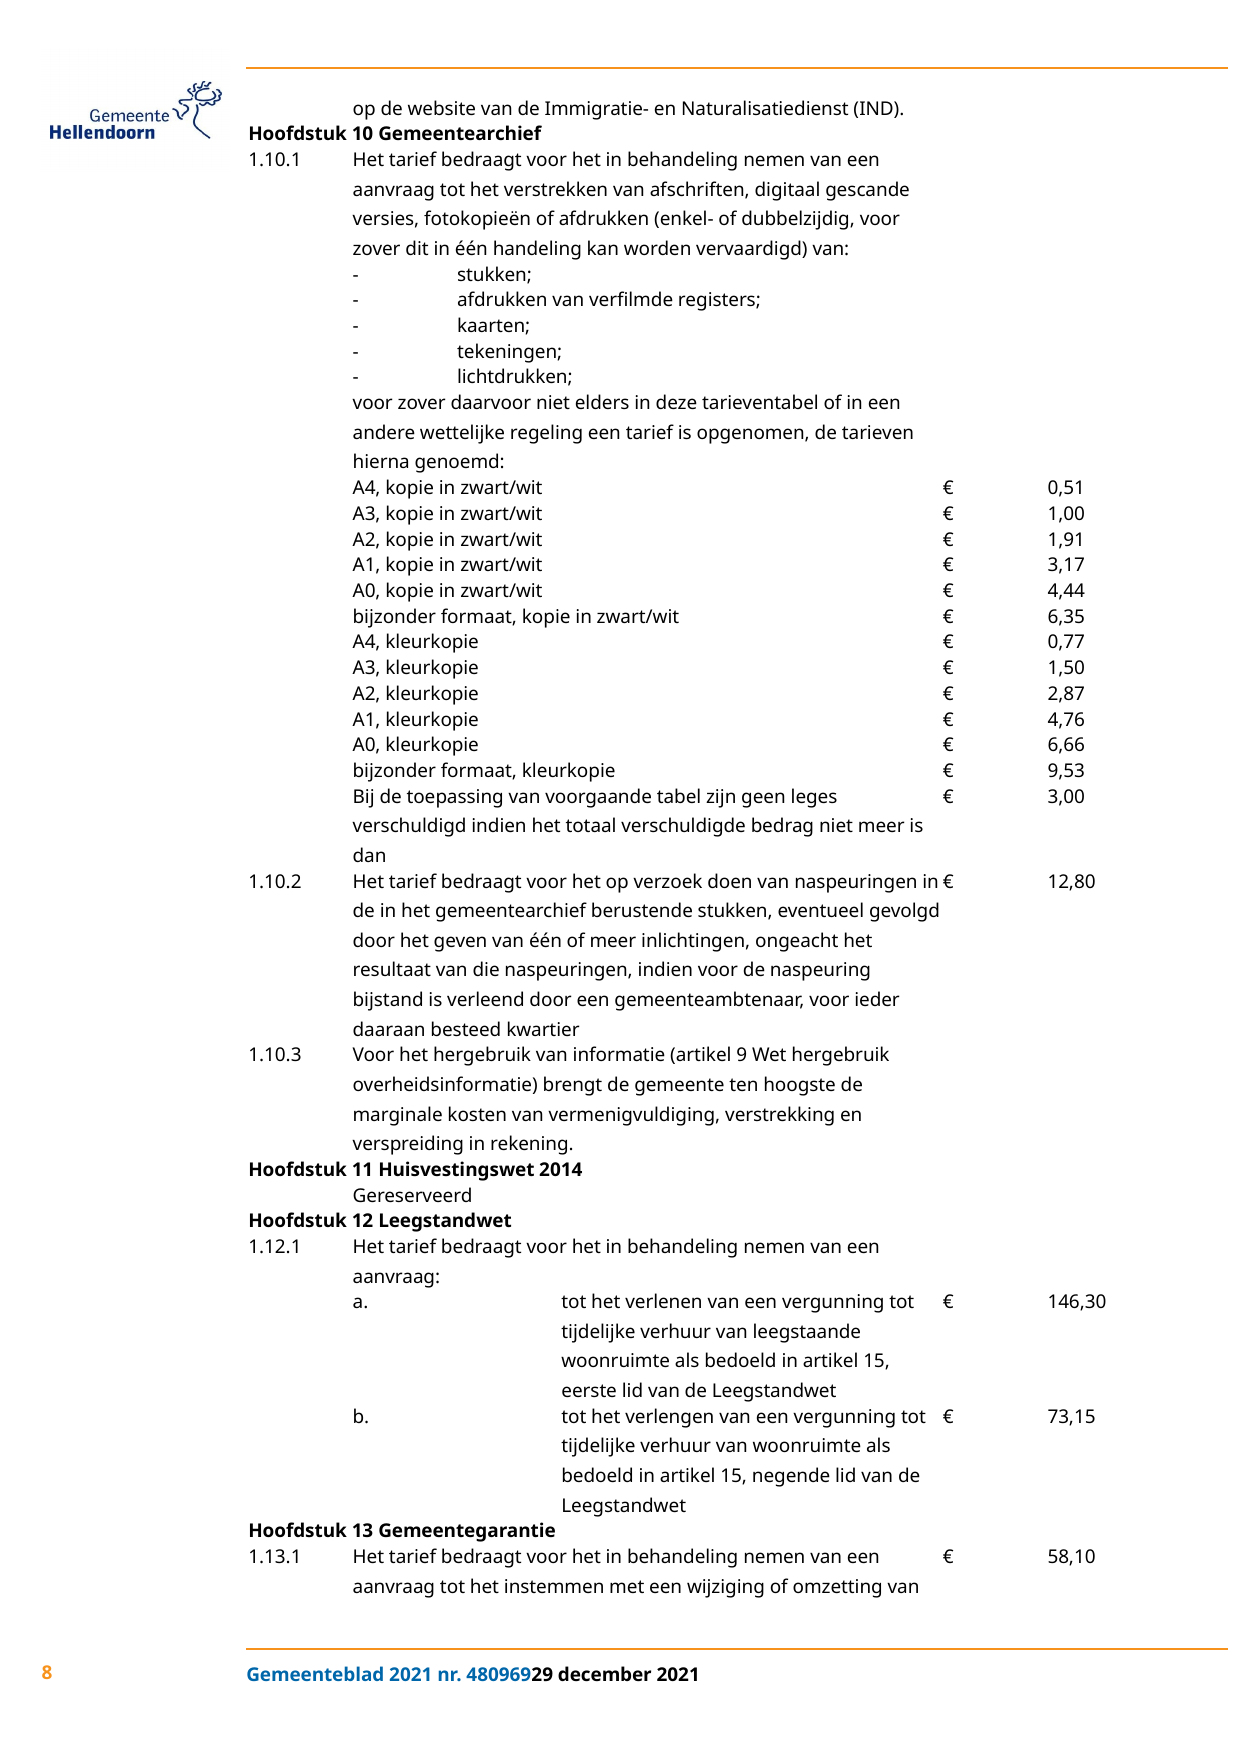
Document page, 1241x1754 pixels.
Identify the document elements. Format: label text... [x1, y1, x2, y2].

table_cell [248, 680, 352, 706]
table_cell [248, 1182, 352, 1207]
table_cell - [353, 261, 457, 286]
table_cell € [943, 474, 1047, 500]
table_cell 1.10.3 [248, 1042, 352, 1156]
table_cell a. [353, 1289, 561, 1403]
table_cell A4, kopie in zwart/wit [353, 474, 943, 500]
table_cell Voor het hergebruik van informatie (artikel 9 Wet hergebruik overheidsinformatie) brengt de gemeente ten hoogste de marginale kosten van vermenigvuldiging, verstrekking en verspreiding in rekening. [353, 1042, 943, 1156]
table_cell € [943, 629, 1047, 654]
table_cell [1047, 261, 1152, 286]
table_cell stukken; [457, 261, 943, 286]
table_cell [943, 364, 1047, 389]
table_cell [248, 706, 352, 732]
table_cell 6,66 [1047, 732, 1152, 757]
table_cell € [943, 577, 1047, 603]
table_cell A0, kopie in zwart/wit [353, 577, 943, 603]
table_cell € [943, 526, 1047, 551]
table_cell - [353, 286, 457, 312]
table_cell tot het verlengen van een vergunning tot tijdelijke verhuur van woonruimte als bedoeld in artikel 15, negende lid van de Leegstandwet [561, 1403, 943, 1517]
table_cell A3, kopie in zwart/wit [353, 500, 943, 526]
table_cell Bij de toepassing van voorgaande tabel zijn geen leges verschuldigd indien het totaal verschuldigde bedrag niet meer is dan [353, 783, 943, 868]
table_cell tekeningen; [457, 338, 943, 364]
table_cell [248, 551, 352, 577]
table_cell [943, 312, 1047, 338]
table_cell [943, 95, 1047, 121]
table_cell 146,30 [1047, 1289, 1152, 1403]
table_cell € [943, 868, 1047, 1042]
table_cell 1,50 [1047, 654, 1152, 680]
table_cell [248, 757, 352, 783]
table_cell kaarten; [457, 312, 943, 338]
table_cell bijzonder formaat, kleurkopie [353, 757, 943, 783]
table_cell [943, 338, 1047, 364]
table_cell - [353, 364, 457, 389]
table_cell [248, 389, 352, 474]
table_cell 1.10.1 [248, 146, 352, 261]
table_cell Het tarief bedraagt voor het op verzoek doen van naspeuringen in de in het gemeentearchief berustende stukken, eventueel gevolgd door het geven van één of meer inlichtingen, ongeacht het resultaat van die naspeuringen, indien voor de naspeuring bijstand is verleend door een gemeenteambtenaar, voor ieder daaraan besteed kwartier [353, 868, 943, 1042]
table_cell b. [353, 1403, 561, 1517]
table_cell 1,91 [1047, 526, 1152, 551]
table_cell € [943, 732, 1047, 757]
table_cell [248, 526, 352, 551]
table_cell [248, 286, 352, 312]
table_cell [943, 389, 1047, 474]
table_cell € [943, 706, 1047, 732]
table_cell Hoofdstuk 11 Huisvestingswet 2014 [248, 1156, 1152, 1182]
table_cell Hoofdstuk 10 Gemeentearchief [248, 121, 1152, 146]
table_cell € [943, 1403, 1047, 1517]
table_cell 0,51 [1047, 474, 1152, 500]
table_cell € [943, 603, 1047, 629]
table_cell 12,80 [1047, 868, 1152, 1042]
table_cell Het tarief bedraagt voor het in behandeling nemen van een aanvraag: [353, 1233, 943, 1288]
table_cell 9,53 [1047, 757, 1152, 783]
table_cell € [943, 680, 1047, 706]
table_cell Hoofdstuk 12 Leegstandwet [248, 1208, 1152, 1233]
table_cell [943, 146, 1047, 261]
table_cell Hoofdstuk 13 Gemeentegarantie [248, 1518, 1152, 1543]
table_cell - [353, 338, 457, 364]
table_cell [1047, 364, 1152, 389]
table_cell 3,17 [1047, 551, 1152, 577]
table_cell 1,00 [1047, 500, 1152, 526]
table_cell [943, 261, 1047, 286]
table_cell 3,00 [1047, 783, 1152, 868]
table_cell voor zover daarvoor niet elders in deze tarieventabel of in een andere wettelijke regeling een tarief is opgenomen, de tarieven hierna genoemd: [353, 389, 943, 474]
table_cell [943, 1182, 1047, 1207]
picture [41, 47, 231, 172]
table_cell lichtdrukken; [457, 364, 943, 389]
table_cell [248, 364, 352, 389]
table_cell € [943, 551, 1047, 577]
table_cell € [943, 757, 1047, 783]
table_cell [248, 474, 352, 500]
table_cell 4,44 [1047, 577, 1152, 603]
table_cell [248, 261, 352, 286]
table_cell [248, 1289, 352, 1403]
table_cell [248, 577, 352, 603]
table_cell 1.10.2 [248, 868, 352, 1042]
table_cell 1.12.1 [248, 1233, 352, 1288]
table_cell € [943, 783, 1047, 868]
table_cell A4, kleurkopie [353, 629, 943, 654]
table_cell [1047, 1042, 1152, 1156]
table_cell [248, 95, 352, 121]
table_cell A1, kleurkopie [353, 706, 943, 732]
table_cell 1.13.1 [248, 1543, 352, 1598]
table_cell 4,76 [1047, 706, 1152, 732]
table_cell 73,15 [1047, 1403, 1152, 1517]
table_cell [248, 1403, 352, 1517]
table_cell [248, 629, 352, 654]
table_cell [943, 286, 1047, 312]
table_cell 0,77 [1047, 629, 1152, 654]
table_cell afdrukken van verfilmde registers; [457, 286, 943, 312]
table_cell [1047, 95, 1152, 121]
table_cell [1047, 338, 1152, 364]
table_cell € [943, 1289, 1047, 1403]
table_cell A2, kopie in zwart/wit [353, 526, 943, 551]
table_cell [1047, 389, 1152, 474]
table_cell [1047, 1233, 1152, 1288]
table_cell € [943, 500, 1047, 526]
table_cell [943, 1042, 1047, 1156]
table_cell [248, 338, 352, 364]
table_cell € [943, 1543, 1047, 1598]
table_cell [248, 312, 352, 338]
table_cell [1047, 286, 1152, 312]
table_cell [248, 500, 352, 526]
table_cell [1047, 312, 1152, 338]
table_cell [248, 732, 352, 757]
table_cell [248, 783, 352, 868]
table_cell € [943, 654, 1047, 680]
table_cell [248, 603, 352, 629]
table_cell Gereserveerd [353, 1182, 943, 1207]
table_cell Het tarief bedraagt voor het in behandeling nemen van een aanvraag tot het instemmen met een wijziging of omzetting van [353, 1543, 943, 1598]
table_cell A1, kopie in zwart/wit [353, 551, 943, 577]
table_cell 2,87 [1047, 680, 1152, 706]
table_cell 6,35 [1047, 603, 1152, 629]
table_cell [943, 1233, 1047, 1288]
table_cell tot het verlenen van een vergunning tot tijdelijke verhuur van leegstaande woonruimte als bedoeld in artikel 15, eerste lid van de Leegstandwet [561, 1289, 943, 1403]
table_cell - [353, 312, 457, 338]
table_cell op de website van de Immigratie- en Naturalisatiedienst (IND). [353, 95, 943, 121]
table_cell Het tarief bedraagt voor het in behandeling nemen van een aanvraag tot het verstrekken van afschriften, digitaal gescande versies, fotokopieën of afdrukken (enkel- of dubbelzijdig, voor zover dit in één handeling kan worden vervaardigd) van: [353, 146, 943, 261]
table_cell A0, kleurkopie [353, 732, 943, 757]
table_cell [248, 654, 352, 680]
table_cell bijzonder formaat, kopie in zwart/wit [353, 603, 943, 629]
table_cell [1047, 1182, 1152, 1207]
table_cell 58,10 [1047, 1543, 1152, 1598]
table_cell [1047, 146, 1152, 261]
table_cell A2, kleurkopie [353, 680, 943, 706]
table_cell A3, kleurkopie [353, 654, 943, 680]
